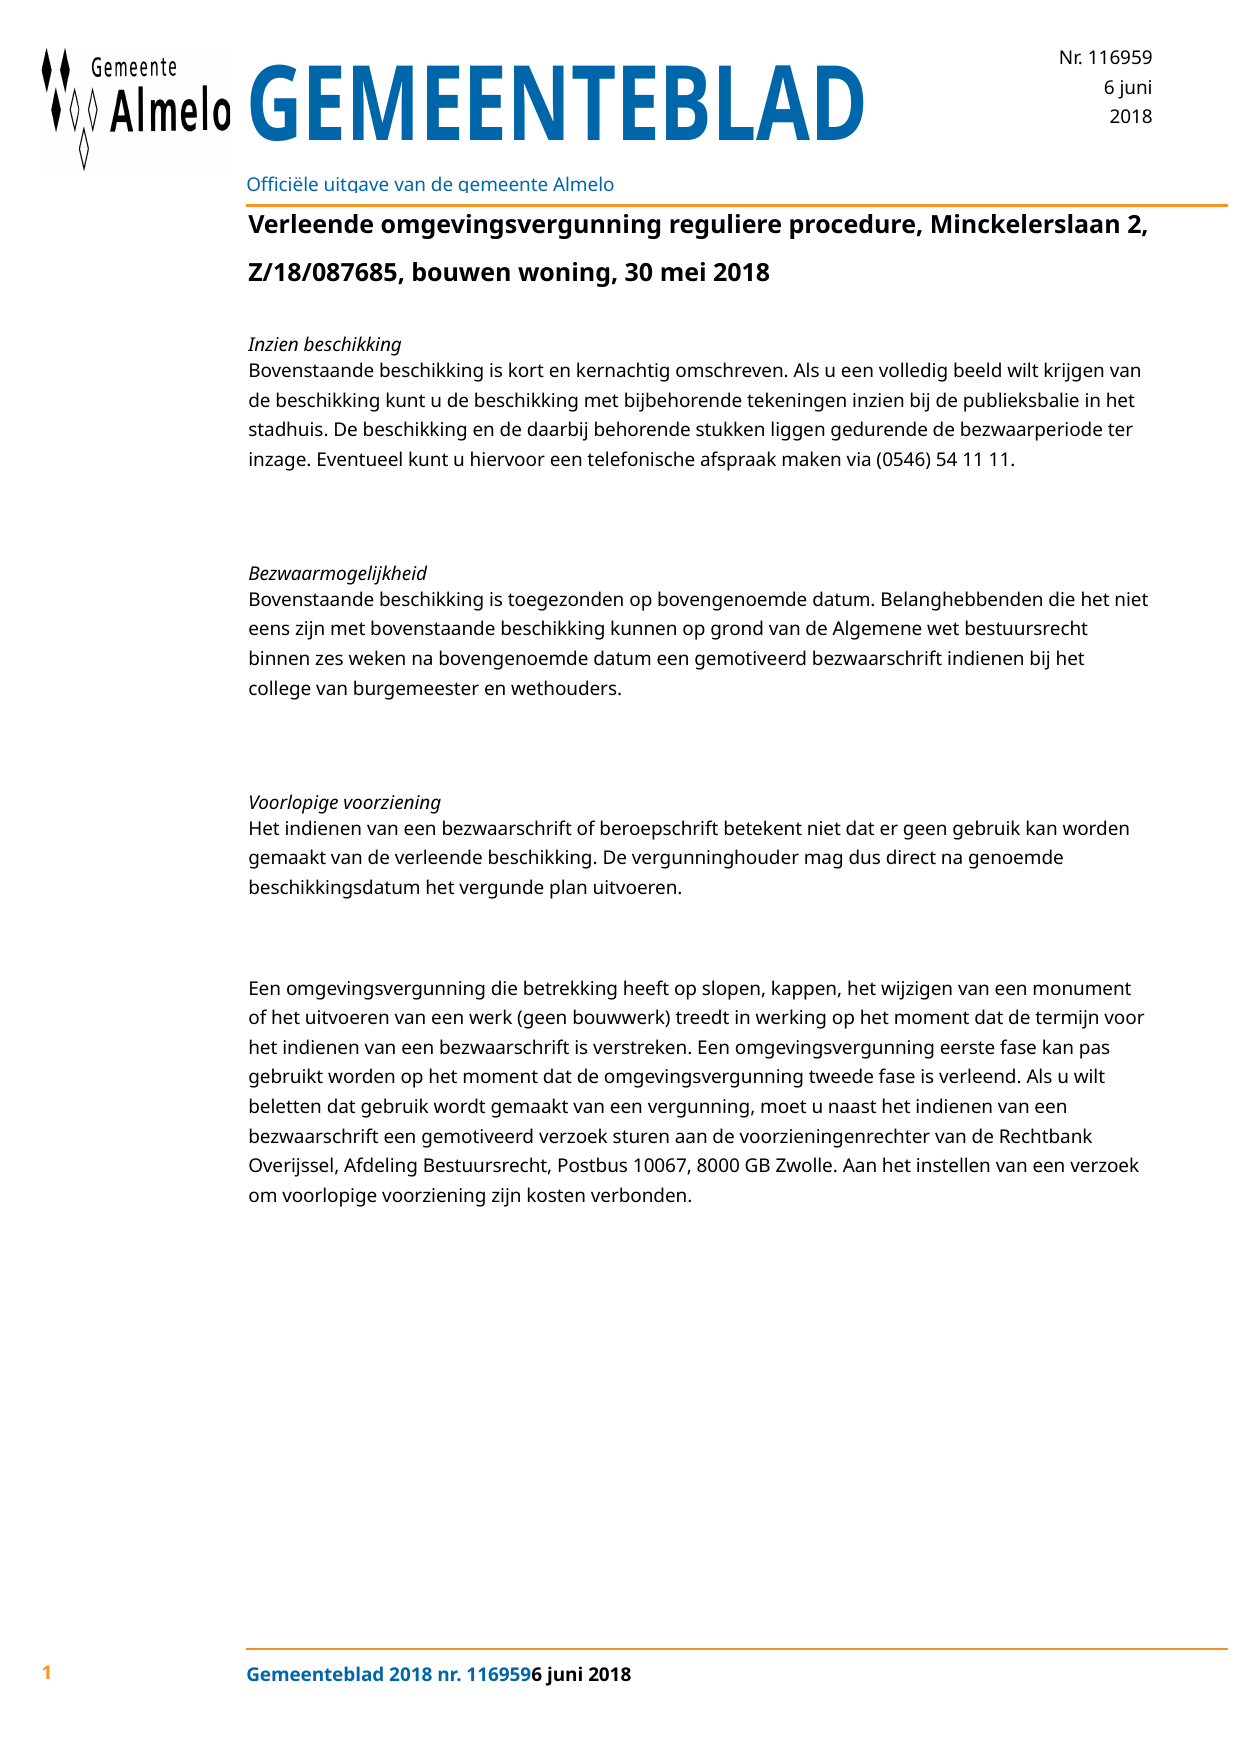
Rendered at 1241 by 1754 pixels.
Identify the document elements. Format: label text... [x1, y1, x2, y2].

text Inzien beschikking [248, 331, 1152, 357]
text Bovenstaande beschikking is toegezonden op bovengenoemde datum. Belanghebbenden die het niet eens zijn met bovenstaande beschikking kunnen op grond van de Algemene wet bestuursrecht binnen zes weken na bovengenoemde datum een gemotiveerd bezwaarschrift indienen bij het college van burgemeester en wethouders. [248, 586, 1152, 701]
text Het indienen van een bezwaarschrift of beroepschrift betekent niet dat er geen gebruik kan worden gemaakt van de verleende beschikking. De vergunninghouder mag dus direct na genoemde beschikkingsdatum het vergunde plan uitvoeren. [248, 815, 1152, 900]
picture [41, 47, 231, 172]
text Bezwaarmogelijkheid [248, 560, 1152, 586]
text Bovenstaande beschikking is kort en kernachtig omschreven. Als u een volledig beeld wilt krijgen van de beschikking kunt u de beschikking met bijbehorende tekeningen inzien bij de publieksbalie in het stadhuis. De beschikking en de daarbij behorende stukken liggen gedurende de bezwaarperiode ter inzage. Eventueel kunt u hiervoor een telefonische afspraak maken via (0546) 54 11 11. [248, 357, 1152, 472]
text Een omgevingsvergunning die betrekking heeft op slopen, kappen, het wijzigen van een monument of het uitvoeren van een werk (geen bouwwerk) treedt in werking op het moment dat de termijn voor het indienen van een bezwaarschrift is verstreken. Een omgevingsvergunning eerste fase kan pas gebruikt worden op het moment dat de omgevingsvergunning tweede fase is verleend. Als u wilt beletten dat gebruik wordt gemaakt van een vergunning, moet u naast het indienen van een bezwaarschrift een gemotiveerd verzoek sturen aan de voorzieningenrechter van de Rechtbank Overijssel, Afdeling Bestuursrecht, Postbus 10067, 8000 GB Zwolle. Aan het instellen van een verzoek om voorlopige voorziening zijn kosten verbonden. [248, 975, 1152, 1208]
text Voorlopige voorziening [248, 789, 1152, 815]
text Verleende omgevingsvergunning reguliere procedure, Minckelerslaan 2, Z/18/087685, bouwen woning, 30 mei 2018 [248, 207, 1152, 288]
